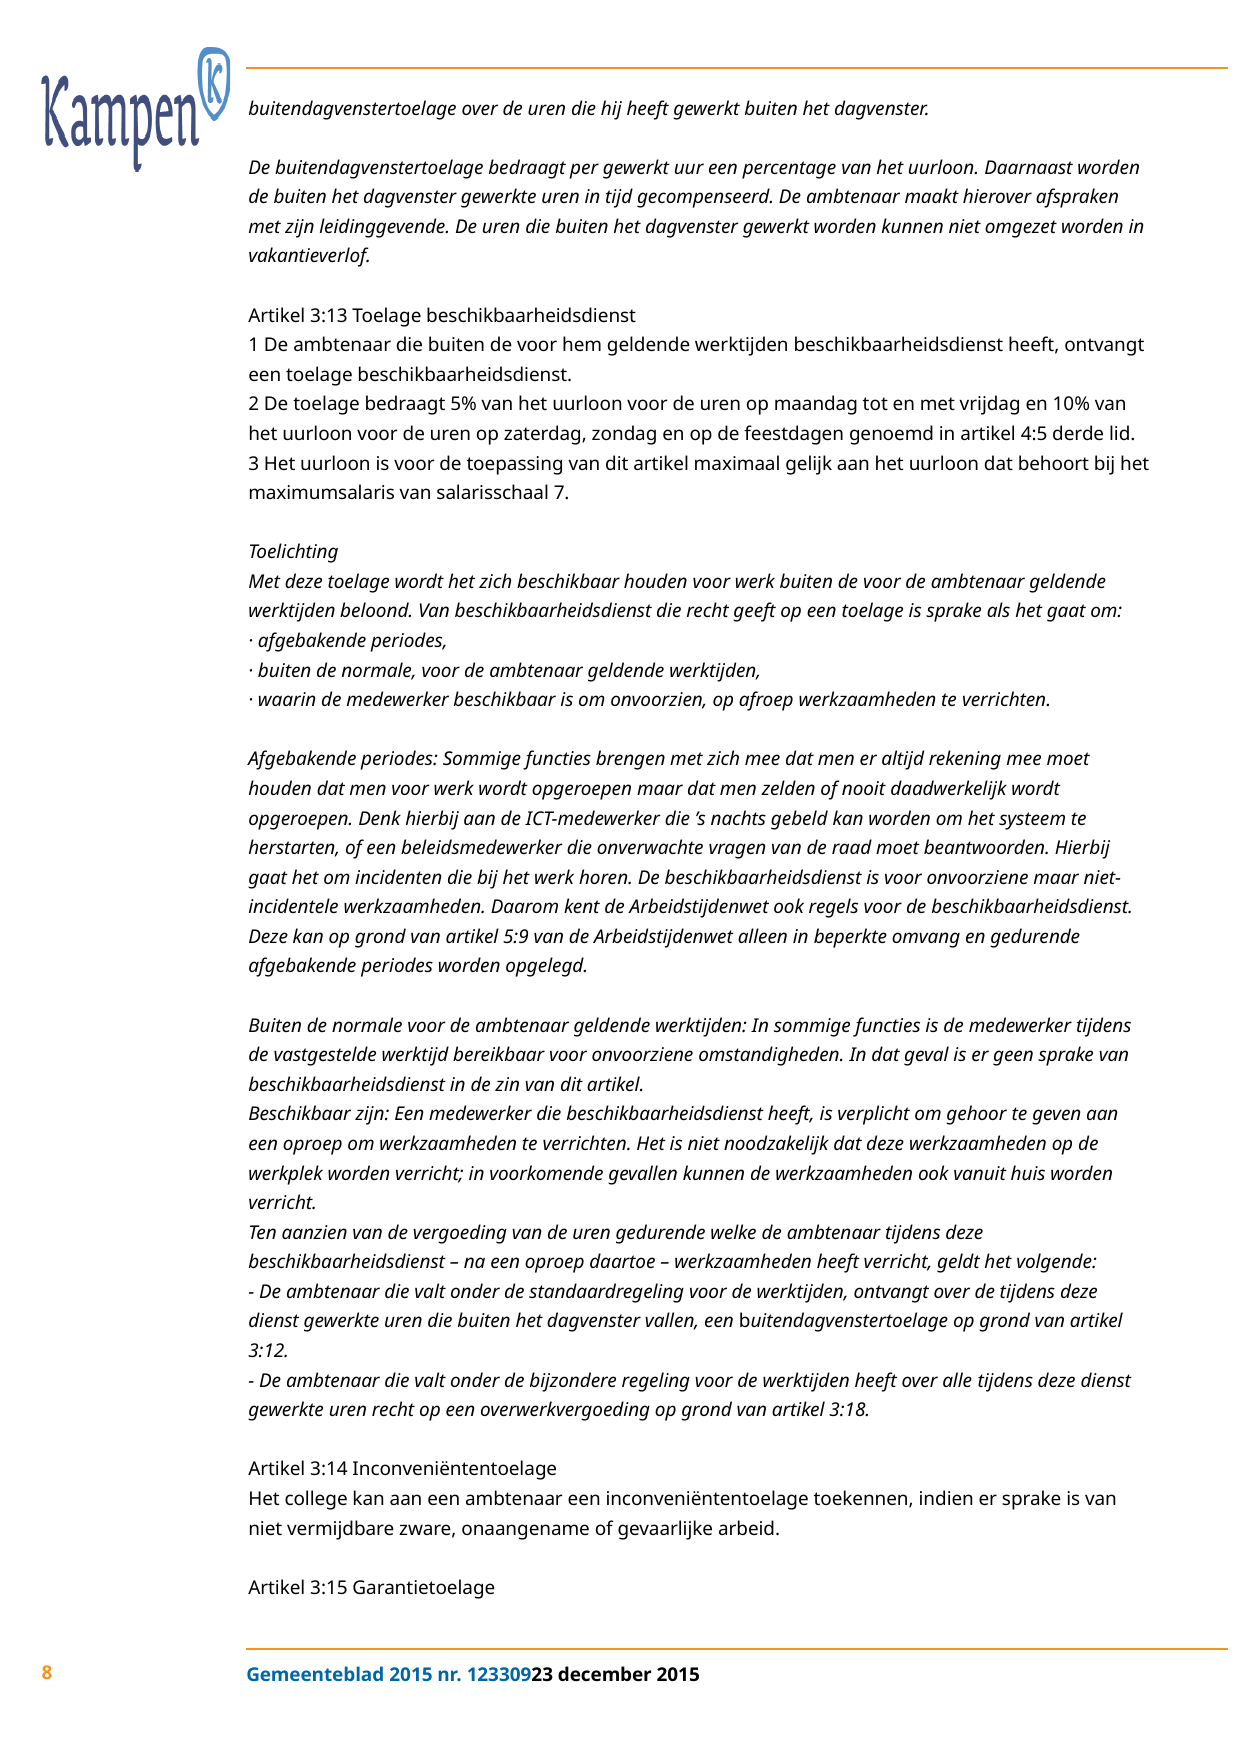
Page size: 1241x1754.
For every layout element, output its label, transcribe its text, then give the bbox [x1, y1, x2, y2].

text 1 De ambtenaar die buiten de voor hem geldende werktijden beschikbaarheidsdienst heeft, ontvangt een toelage beschikbaarheidsdienst. [248, 331, 1152, 387]
text Artikel 3:14 Inconveniëntentoelage [248, 1456, 1152, 1481]
text Afgebakende periodes: Sommige functies brengen met zich mee dat men er altijd rekening mee moet houden dat men voor werk wordt opgeroepen maar dat men zelden of nooit daadwerkelijk wordt opgeroepen. Denk hierbij aan de ICT-medewerker die ’s nachts gebeld kan worden om het systeem te herstarten, of een beleidsmedewerker die onverwachte vragen van de raad moet beantwoorden. Hierbij gaat het om incidenten die bij het werk horen. De beschikbaarheidsdienst is voor onvoorziene maar niet-incidentele werkzaamheden. Daarom kent de Arbeidstijdenwet ook regels voor de beschikbaarheidsdienst. Deze kan op grond van artikel 5:9 van de Arbeidstijdenwet alleen in beperkte omvang en gedurende afgebakende periodes worden opgelegd. [248, 746, 1152, 978]
picture [41, 47, 231, 172]
text 2 De toelage bedraagt 5% van het uurloon voor de uren op maandag tot en met vrijdag en 10% van het uurloon voor de uren op zaterdag, zondag en op de feestdagen genoemd in artikel 4:5 derde lid. [248, 391, 1152, 446]
text De buitendagvenstertoelage bedraagt per gewerkt uur een percentage van het uurloon. Daarnaast worden de buiten het dagvenster gewerkte uren in tijd gecompenseerd. De ambtenaar maakt hierover afspraken met zijn leidinggevende. De uren die buiten het dagvenster gewerkt worden kunnen niet omgezet worden in vakantieverlof. [248, 154, 1152, 268]
text Beschikbaar zijn: Een medewerker die beschikbaarheidsdienst heeft, is verplicht om gehoor te geven aan een oproep om werkzaamheden te verrichten. Het is niet noodzakelijk dat deze werkzaamheden op de werkplek worden verricht; in voorkomende gevallen kunnen de werkzaamheden ook vanuit huis worden verricht. [248, 1101, 1152, 1215]
text - De ambtenaar die valt onder de bijzondere regeling voor de werktijden heeft over alle tijdens deze dienst gewerkte uren recht op een overwerkvergoeding op grond van artikel 3:18. [248, 1367, 1152, 1422]
text buitendagvenstertoelage over de uren die hij heeft gewerkt buiten het dagvenster. [248, 95, 1152, 121]
text - De ambtenaar die valt onder de standaardregeling voor de werktijden, ontvangt over de tijdens deze dienst gewerkte uren die buiten het dagvenster vallen, een buitendagvenstertoelage op grond van artikel 3:12. [248, 1278, 1152, 1363]
text · waarin de medewerker beschikbaar is om onvoorzien, op afroep werkzaamheden te verrichten. [248, 686, 1152, 712]
text Met deze toelage wordt het zich beschikbaar houden voor werk buiten de voor de ambtenaar geldende werktijden beloond. Van beschikbaarheidsdienst die recht geeft op een toelage is sprake als het gaat om: [248, 568, 1152, 623]
text · afgebakende periodes, [248, 627, 1152, 653]
text Ten aanzien van de vergoeding van de uren gedurende welke de ambtenaar tijdens deze beschikbaarheidsdienst – na een oproep daartoe – werkzaamheden heeft verricht, geldt het volgende: [248, 1219, 1152, 1274]
text · buiten de normale, voor de ambtenaar geldende werktijden, [248, 657, 1152, 683]
text Artikel 3:13 Toelage beschikbaarheidsdienst [248, 302, 1152, 328]
text Artikel 3:15 Garantietoelage [248, 1574, 1152, 1600]
text Buiten de normale voor de ambtenaar geldende werktijden: In sommige functies is de medewerker tijdens de vastgestelde werktijd bereikbaar voor onvoorziene omstandigheden. In dat geval is er geen sprake van beschikbaarheidsdienst in de zin van dit artikel. [248, 1012, 1152, 1097]
text 3 Het uurloon is voor de toepassing van dit artikel maximaal gelijk aan het uurloon dat behoort bij het maximumsalaris van salarisschaal 7. [248, 450, 1152, 505]
text Het college kan aan een ambtenaar een inconveniëntentoelage toekennen, indien er sprake is van niet vermijdbare zware, onaangename of gevaarlijke arbeid. [248, 1485, 1152, 1541]
text Toelichting [248, 538, 1152, 564]
